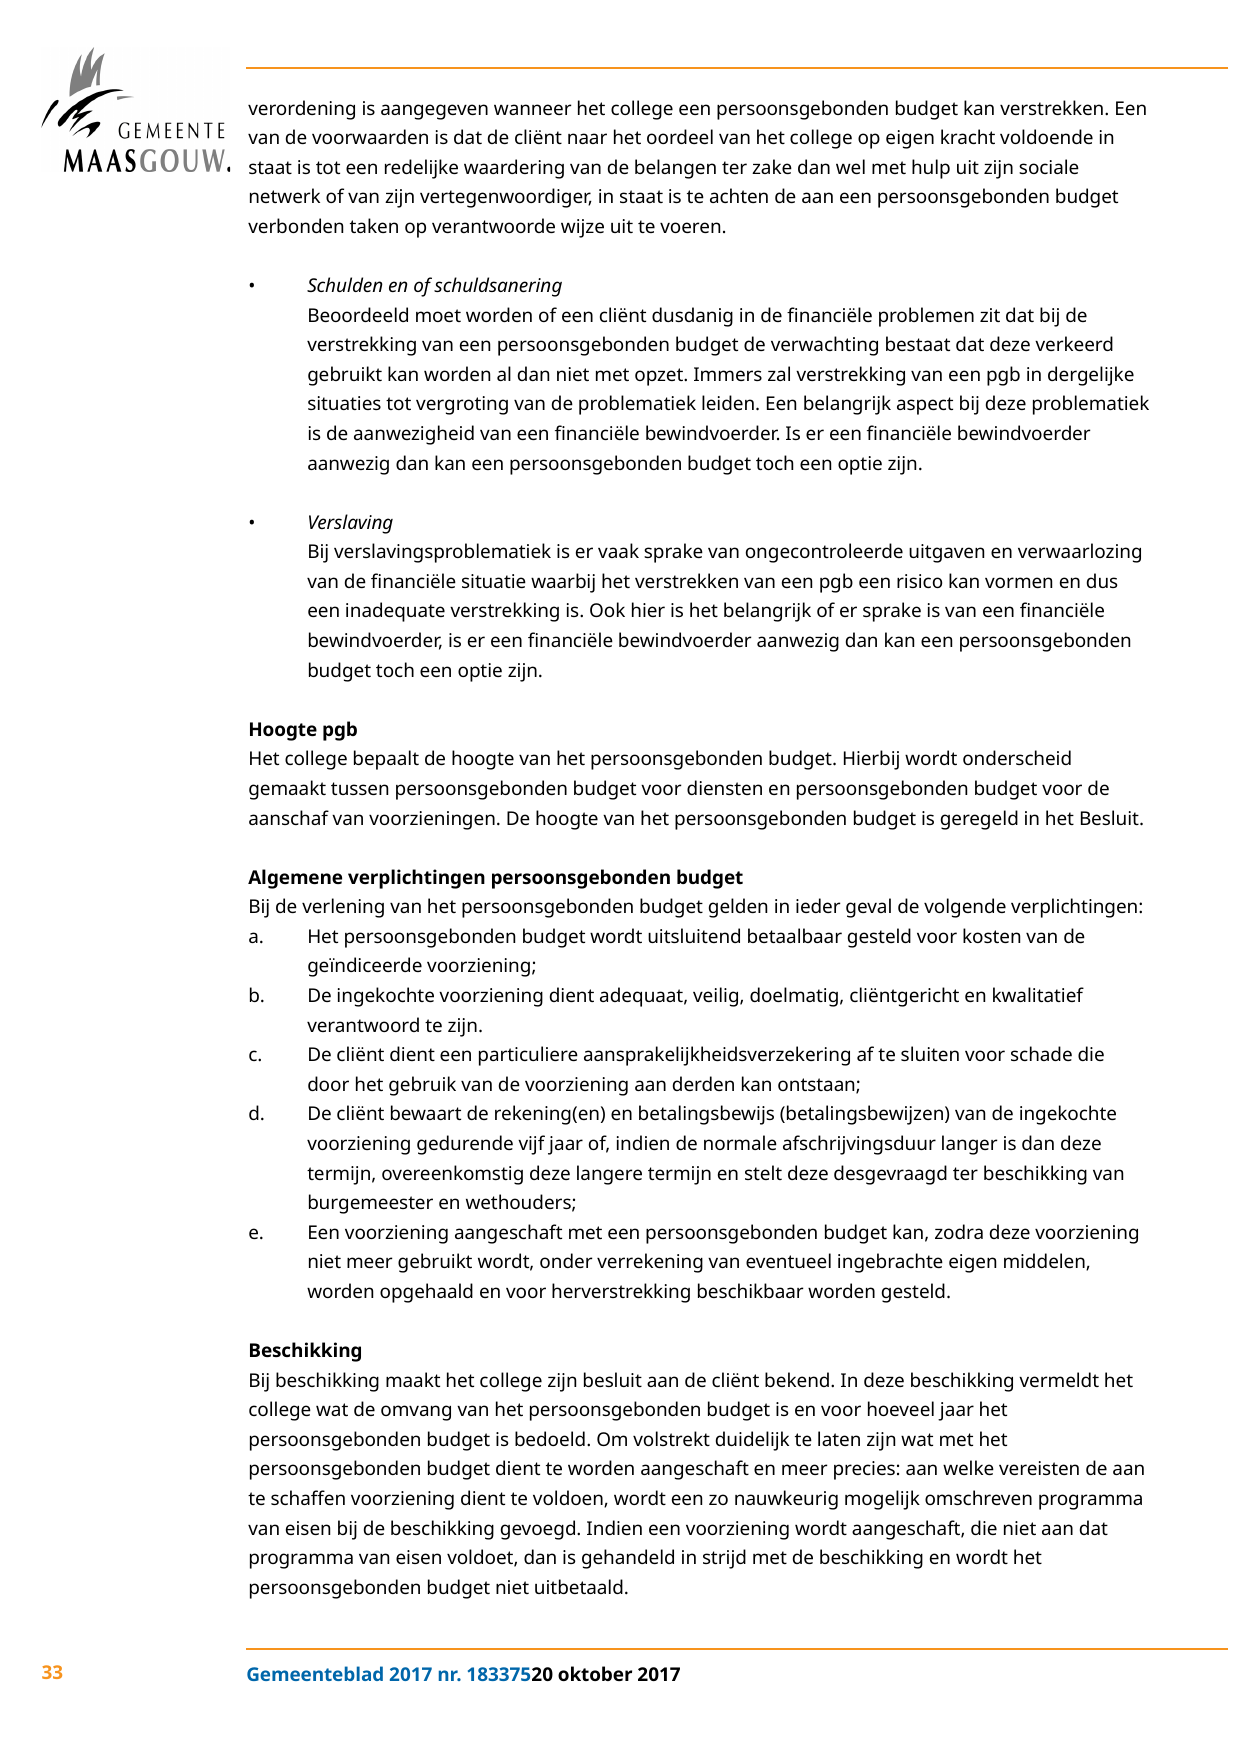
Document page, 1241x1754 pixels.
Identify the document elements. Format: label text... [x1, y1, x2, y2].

picture [41, 47, 231, 172]
text Algemene verplichtingen persoonsgebonden budget [248, 864, 1152, 890]
list Beoordeeld moet worden of een cliënt dusdanig in de financiële problemen zit dat bij de verstrekking van een persoonsgebonden budget de verwachting bestaat dat deze verkeerd gebruikt kan worden al dan niet met opzet. Immers zal verstrekking van een pgb in dergelijke situaties tot vergroting van de problematiek leiden. Een belangrijk aspect bij deze problematiek is de aanwezigheid van een financiële bewindvoerder. Is er een financiële bewindvoerder aanwezig dan kan een persoonsgebonden budget toch een optie zijn. [248, 302, 1152, 476]
list De cliënt bewaart de rekening(en) en betalingsbewijs (betalingsbewijzen) van de ingekochte voorziening gedurende vijf jaar of, indien de normale afschrijvingsduur langer is dan deze termijn, overeenkomstig deze langere termijn en stelt deze desgevraagd ter beschikking van burgemeester en wethouders; [248, 1101, 1152, 1215]
list Het persoonsgebonden budget wordt uitsluitend betaalbaar gesteld voor kosten van de geïndiceerde voorziening; [248, 923, 1152, 978]
text Bij de verlening van het persoonsgebonden budget gelden in ieder geval de volgende verplichtingen: [248, 893, 1152, 919]
list Schulden en of schuldsanering [248, 272, 1152, 298]
list De cliënt dient een particuliere aansprakelijkheidsverzekering af te sluiten voor schade die door het gebruik van de voorziening aan derden kan ontstaan; [248, 1041, 1152, 1097]
list Een voorziening aangeschaft met een persoonsgebonden budget kan, zodra deze voorziening niet meer gebruikt wordt, onder verrekening van eventueel ingebrachte eigen middelen, worden opgehaald en voor herverstrekking beschikbaar worden gesteld. [248, 1219, 1152, 1304]
text verordening is aangegeven wanneer het college een persoonsgebonden budget kan verstrekken. Een van de voorwaarden is dat de cliënt naar het oordeel van het college op eigen kracht voldoende in staat is tot een redelijke waardering van de belangen ter zake dan wel met hulp uit zijn sociale netwerk of van zijn vertegenwoordiger, in staat is te achten de aan een persoonsgebonden budget verbonden taken op verantwoorde wijze uit te voeren. [248, 95, 1152, 239]
list De ingekochte voorziening dient adequaat, veilig, doelmatig, cliëntgericht en kwalitatief verantwoord te zijn. [248, 982, 1152, 1038]
text Beschikking [248, 1337, 1152, 1363]
list Verslaving [248, 509, 1152, 535]
text Bij beschikking maakt het college zijn besluit aan de cliënt bekend. In deze beschikking vermeldt het college wat de omvang van het persoonsgebonden budget is en voor hoeveel jaar het persoonsgebonden budget is bedoeld. Om volstrekt duidelijk te laten zijn wat met het persoonsgebonden budget dient te worden aangeschaft en meer precies: aan welke vereisten de aan te schaffen voorziening dient te voldoen, wordt een zo nauwkeurig mogelijk omschreven programma van eisen bij de beschikking gevoegd. Indien een voorziening wordt aangeschaft, die niet aan dat programma van eisen voldoet, dan is gehandeld in strijd met de beschikking en wordt het persoonsgebonden budget niet uitbetaald. [248, 1367, 1152, 1600]
text Het college bepaalt de hoogte van het persoonsgebonden budget. Hierbij wordt onderscheid gemaakt tussen persoonsgebonden budget voor diensten en persoonsgebonden budget voor de aanschaf van voorzieningen. De hoogte van het persoonsgebonden budget is geregeld in het Besluit. [248, 746, 1152, 831]
list Bij verslavingsproblematiek is er vaak sprake van ongecontroleerde uitgaven en verwaarlozing van de financiële situatie waarbij het verstrekken van een pgb een risico kan vormen en dus een inadequate verstrekking is. Ook hier is het belangrijk of er sprake is van een financiële bewindvoerder, is er een financiële bewindvoerder aanwezig dan kan een persoonsgebonden budget toch een optie zijn. [248, 538, 1152, 683]
text Hoogte pgb [248, 716, 1152, 742]
